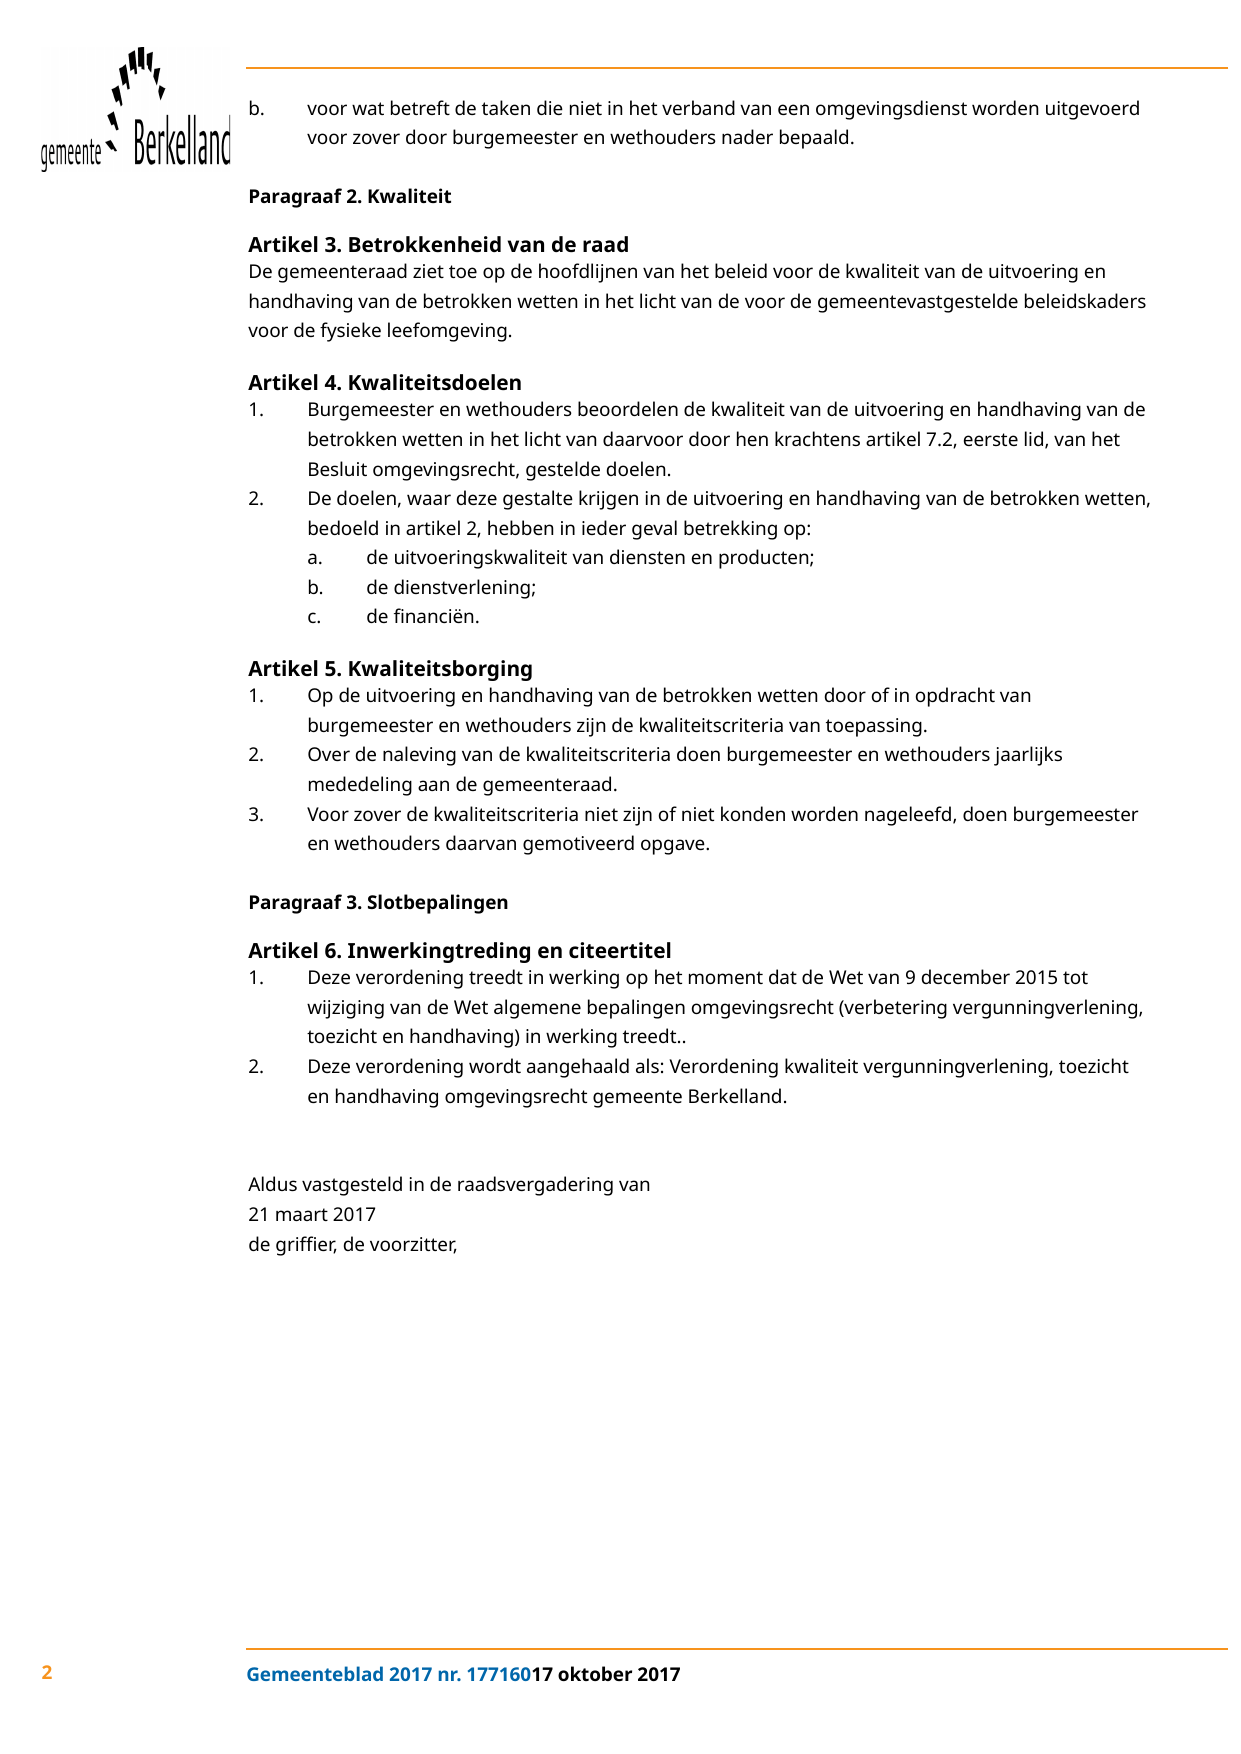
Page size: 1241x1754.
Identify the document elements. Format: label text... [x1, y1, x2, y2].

text 21 maart 2017 [248, 1201, 1152, 1227]
picture [41, 47, 231, 172]
text Paragraaf 2. Kwaliteit [248, 183, 1152, 209]
list Deze verordening treedt in werking op het moment dat de Wet van 9 december 2015 tot wijziging van de Wet algemene bepalingen omgevingsrecht (verbetering vergunningverlening, toezicht en handhaving) in werking treedt.. [248, 964, 1152, 1049]
text Aldus vastgesteld in de raadsvergadering van [248, 1172, 1152, 1197]
list De doelen, waar deze gestalte krijgen in de uitvoering en handhaving van de betrokken wetten, bedoeld in artikel 2, hebben in ieder geval betrekking op: [248, 485, 1152, 541]
text Artikel 3. Betrokkenheid van de raad [248, 230, 1152, 258]
text Artikel 4. Kwaliteitsdoelen [248, 368, 1152, 397]
list de dienstverlening; [307, 574, 1152, 600]
text Artikel 5. Kwaliteitsborging [248, 654, 1152, 682]
list Voor zover de kwaliteitscriteria niet zijn of niet konden worden nageleefd, doen burgemeester en wethouders daarvan gemotiveerd opgave. [248, 801, 1152, 856]
list Over de naleving van de kwaliteitscriteria doen burgemeester en wethouders jaarlijks mededeling aan de gemeenteraad. [248, 742, 1152, 797]
list Op de uitvoering en handhaving van de betrokken wetten door of in opdracht van burgemeester en wethouders zijn de kwaliteitscriteria van toepassing. [248, 682, 1152, 738]
list de financiën. [307, 604, 1152, 629]
list Deze verordening wordt aangehaald als: Verordening kwaliteit vergunningverlening, toezicht en handhaving omgevingsrecht gemeente Berkelland. [248, 1053, 1152, 1109]
text de griffier, de voorzitter, [248, 1231, 1152, 1257]
list Burgemeester en wethouders beoordelen de kwaliteit van de uitvoering en handhaving van de betrokken wetten in het licht van daarvoor door hen krachtens artikel 7.2, eerste lid, van het Besluit omgevingsrecht, gestelde doelen. [248, 397, 1152, 481]
list voor wat betreft de taken die niet in het verband van een omgevingsdienst worden uitgevoerd voor zover door burgemeester en wethouders nader bepaald. [248, 95, 1152, 150]
text De gemeenteraad ziet toe op de hoofdlijnen van het beleid voor de kwaliteit van de uitvoering en handhaving van de betrokken wetten in het licht van de voor de gemeentevastgestelde beleidskaders voor de fysieke leefomgeving. [248, 258, 1152, 343]
text Paragraaf 3. Slotbepalingen [248, 889, 1152, 915]
list de uitvoeringskwaliteit van diensten en producten; [307, 544, 1152, 570]
text Artikel 6. Inwerkingtreding en citeertitel [248, 936, 1152, 964]
